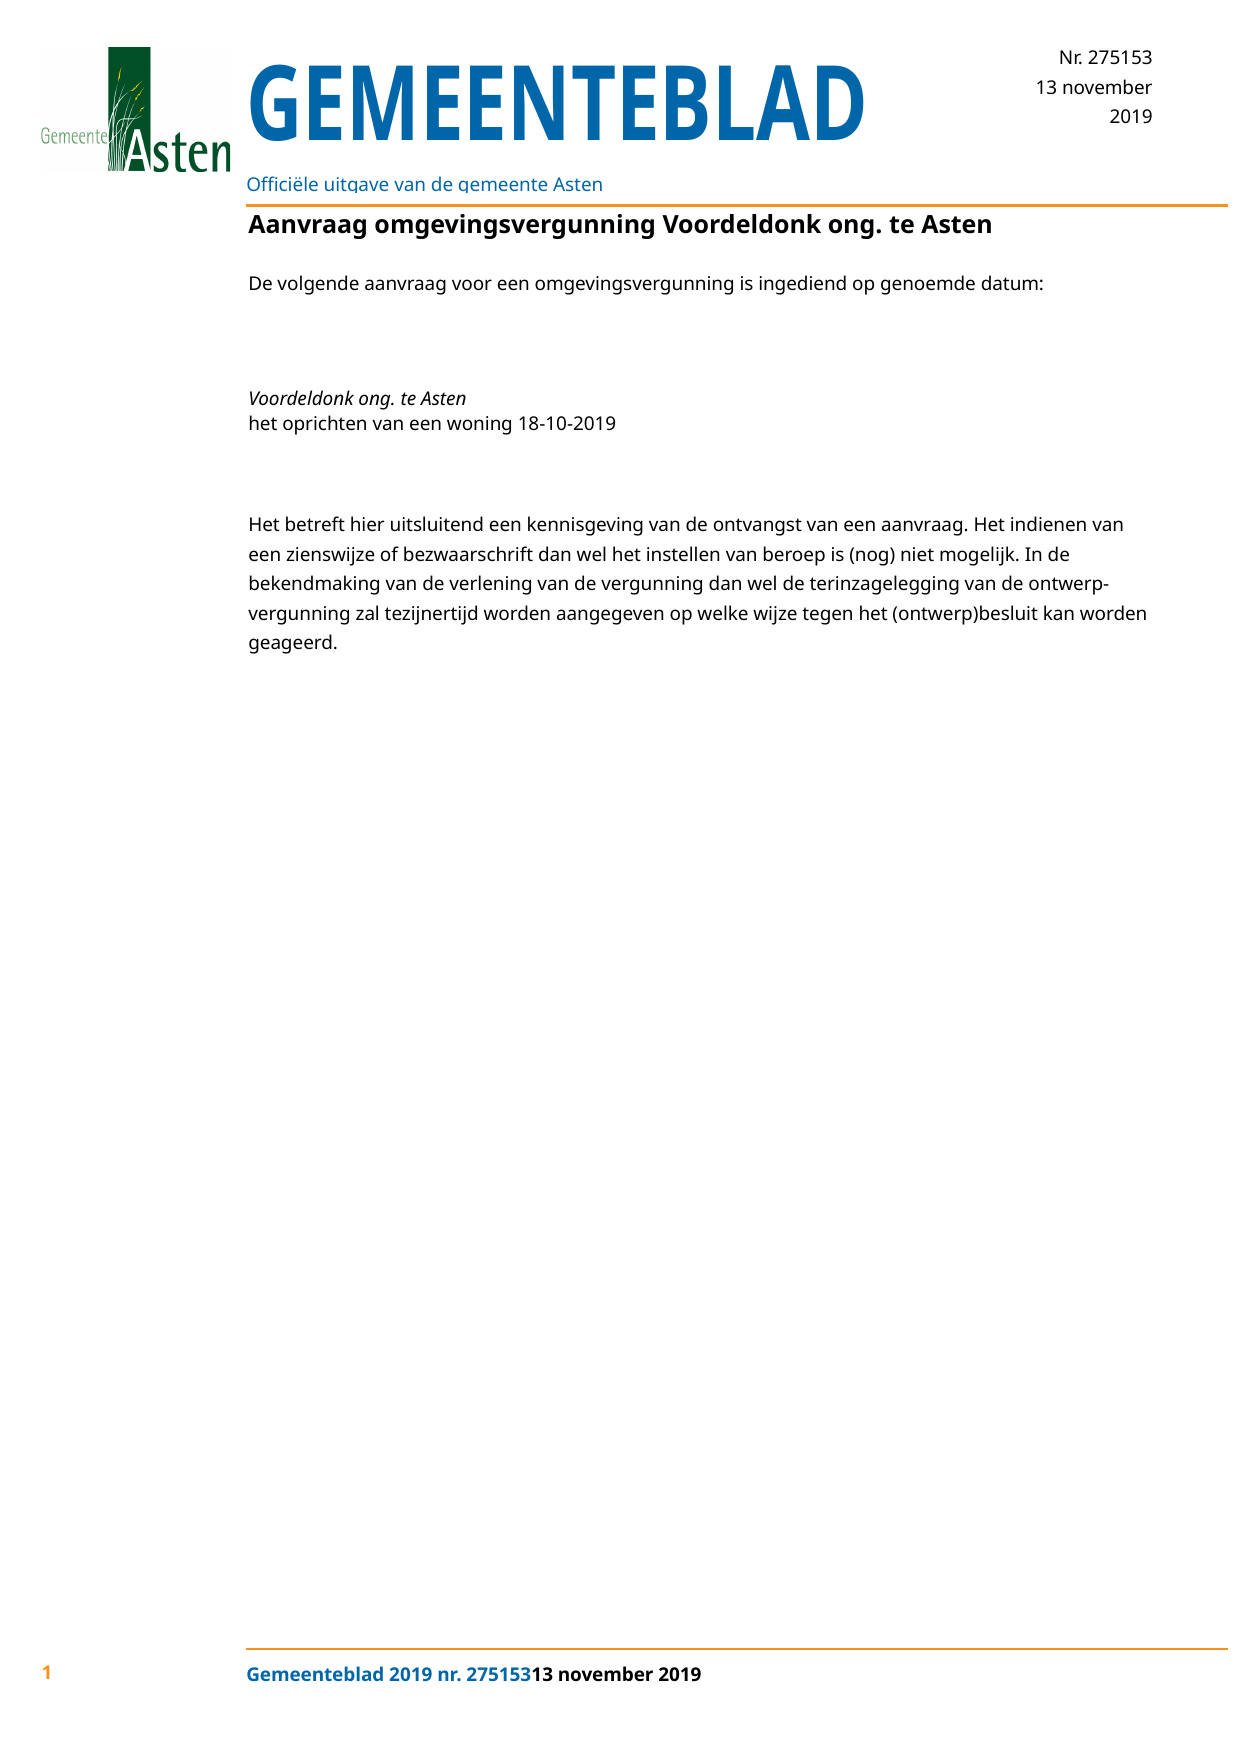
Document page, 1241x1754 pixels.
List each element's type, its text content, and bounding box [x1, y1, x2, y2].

text De volgende aanvraag voor een omgevingsvergunning is ingediend op genoemde datum: [248, 270, 1152, 296]
text Het betreft hier uitsluitend een kennisgeving van de ontvangst van een aanvraag. Het indienen van een zienswijze of bezwaarschrift dan wel het instellen van beroep is (nog) niet mogelijk. In de bekendmaking van de verlening van de vergunning dan wel de terinzagelegging van de ontwerp-vergunning zal tezijnertijd worden aangegeven op welke wijze tegen het (ontwerp)besluit kan worden geageerd. [248, 511, 1152, 655]
text Voordeldonk ong. te Asten [248, 385, 1152, 410]
text Aanvraag omgevingsvergunning Voordeldonk ong. te Asten [248, 207, 1152, 241]
picture [41, 47, 231, 172]
text het oprichten van een woning 18-10-2019 [248, 410, 1152, 436]
